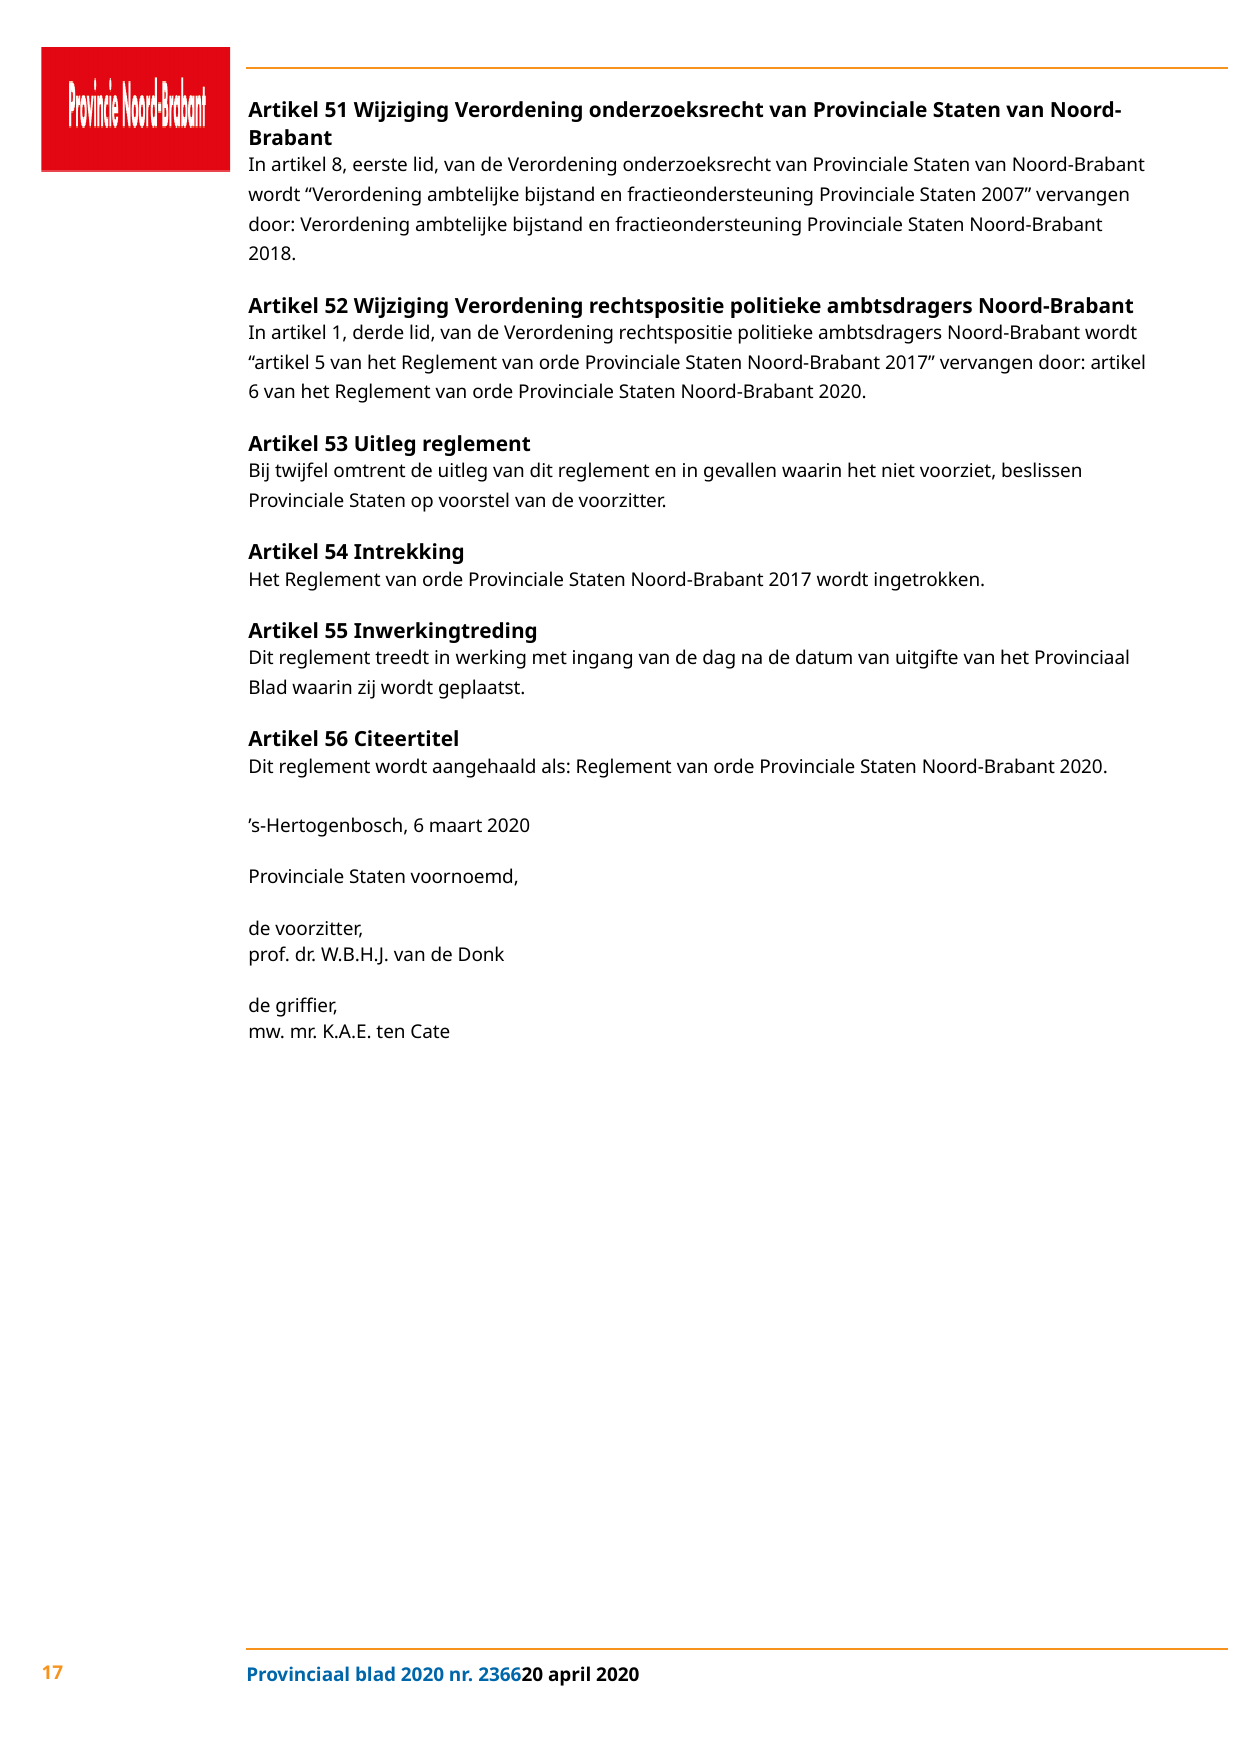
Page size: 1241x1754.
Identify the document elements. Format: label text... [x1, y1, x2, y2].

text In artikel 8, eerste lid, van de Verordening onderzoeksrecht van Provinciale Staten van Noord-Brabant wordt “Verordening ambtelijke bijstand en fractieondersteuning Provinciale Staten 2007” vervangen door: Verordening ambtelijke bijstand en fractieondersteuning Provinciale Staten Noord-Brabant 2018. [248, 152, 1152, 266]
text Artikel 56 Citeertitel [248, 724, 1152, 753]
text In artikel 1, derde lid, van de Verordening rechtspositie politieke ambtsdragers Noord-Brabant wordt “artikel 5 van het Reglement van orde Provinciale Staten Noord-Brabant 2017” vervangen door: artikel 6 van het Reglement van orde Provinciale Staten Noord-Brabant 2020. [248, 319, 1152, 404]
text Provinciale Staten voornoemd, [248, 864, 1152, 889]
text ’s-Hertogenbosch, 6 maart 2020 [248, 812, 1152, 838]
text Bij twijfel omtrent de uitleg van dit reglement en in gevallen waarin het niet voorziet, beslissen Provinciale Staten op voorstel van de voorzitter. [248, 457, 1152, 513]
text Artikel 52 Wijziging Verordening rechtspositie politieke ambtsdragers Noord-Brabant [248, 291, 1152, 319]
text Artikel 54 Intrekking [248, 537, 1152, 566]
text Artikel 53 Uitleg reglement [248, 429, 1152, 457]
text prof. dr. W.B.H.J. van de Donk [248, 941, 1152, 967]
text de griffier, [248, 992, 1152, 1018]
text Dit reglement wordt aangehaald als: Reglement van orde Provinciale Staten Noord-Brabant 2020. [248, 753, 1152, 779]
text de voorzitter, [248, 915, 1152, 941]
text Artikel 55 Inwerkingtreding [248, 616, 1152, 644]
text Artikel 51 Wijziging Verordening onderzoeksrecht van Provinciale Staten van Noord-Brabant [248, 95, 1152, 152]
picture [41, 47, 231, 172]
text Dit reglement treedt in werking met ingang van de dag na de datum van uitgifte van het Provinciaal Blad waarin zij wordt geplaatst. [248, 644, 1152, 700]
text mw. mr. K.A.E. ten Cate [248, 1018, 1152, 1044]
text Het Reglement van orde Provinciale Staten Noord-Brabant 2017 wordt ingetrokken. [248, 566, 1152, 591]
